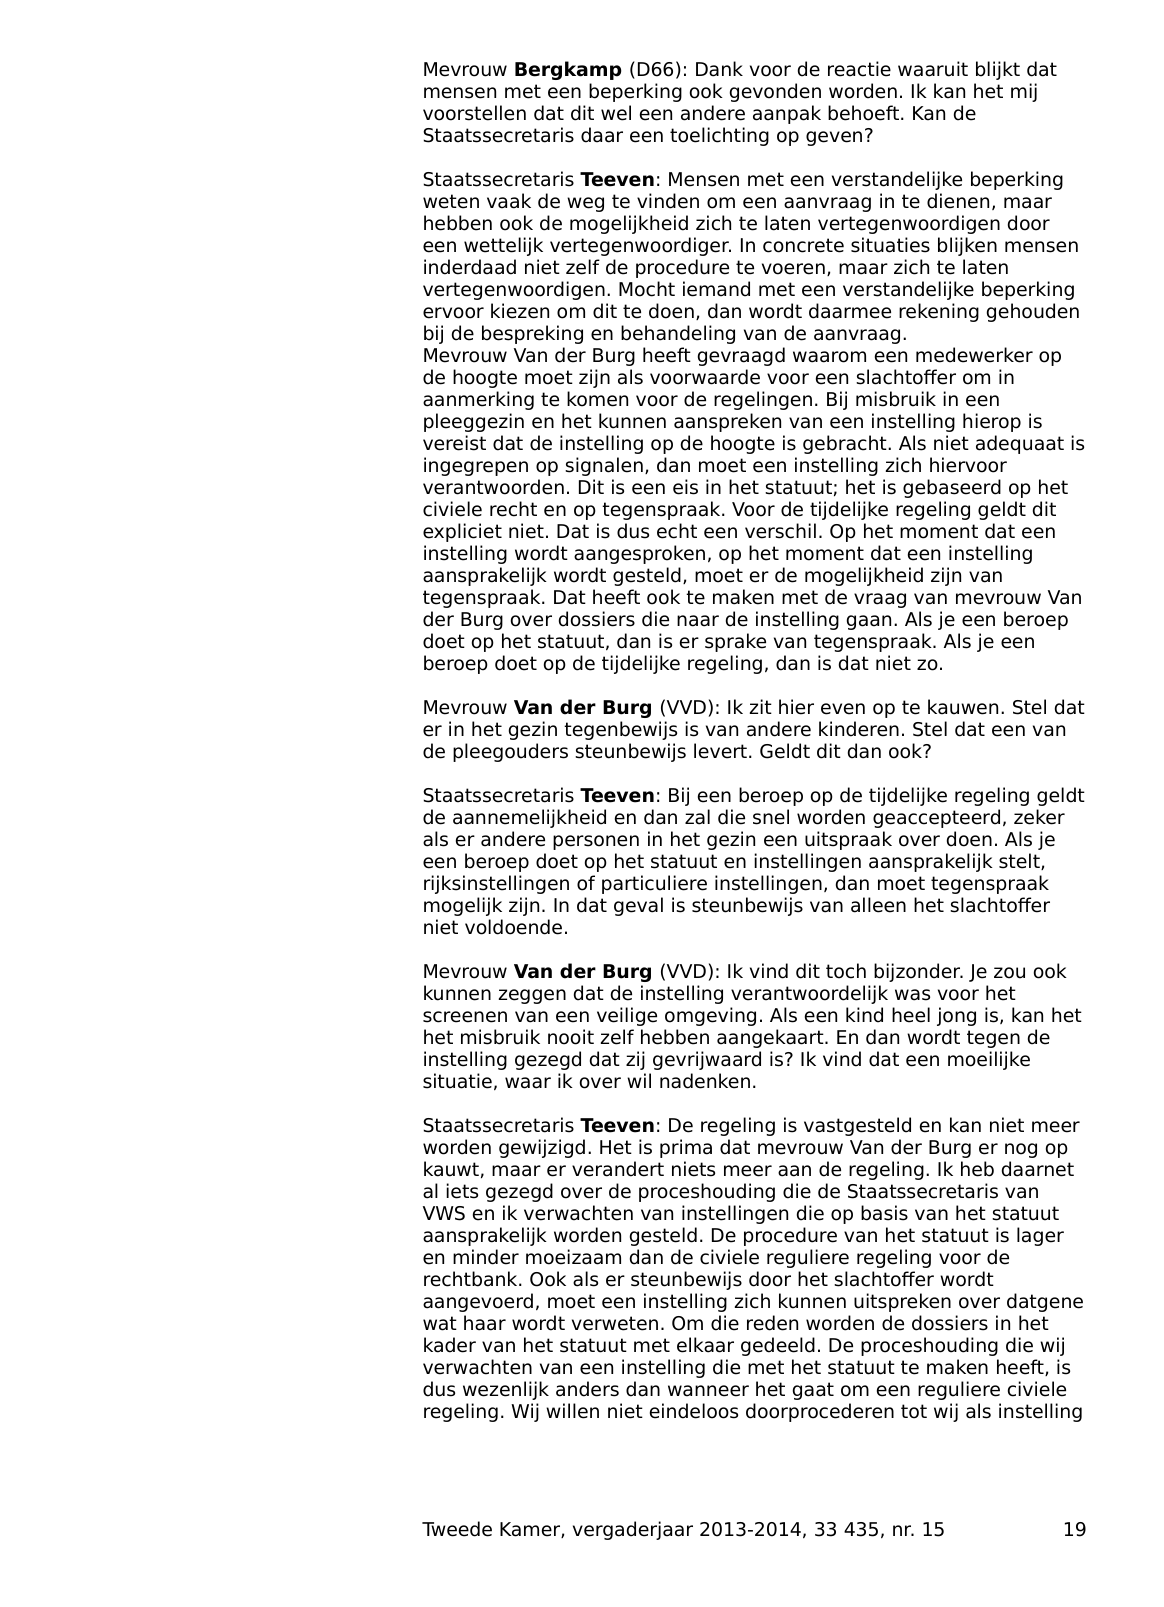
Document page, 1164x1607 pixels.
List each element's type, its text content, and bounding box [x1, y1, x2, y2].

text Staatssecretaris Teeven: De regeling is vastgesteld en kan niet meer worden gewijzigd. Het is prima dat mevrouw Van der Burg er nog op kauwt, maar er verandert niets meer aan de regeling. Ik heb daarnet al iets gezegd over de proceshouding die de Staatssecretaris van VWS en ik verwachten van instellingen die op basis van het statuut aansprakelijk worden gesteld. De procedure van het statuut is lager en minder moeizaam dan de civiele reguliere regeling voor de rechtbank. Ook als er steunbewijs door het slachtoffer wordt aangevoerd, moet een instelling zich kunnen uitspreken over datgene wat haar wordt verweten. Om die reden worden de dossiers in het kader van het statuut met elkaar gedeeld. De proceshouding die wij verwachten van een instelling die met het statuut te maken heeft, is dus wezenlijk anders dan wanneer het gaat om een reguliere civiele regeling. Wij willen niet eindeloos doorprocederen tot wij als instelling [422, 1115, 1087, 1423]
text Mevrouw Van der Burg (VVD): Ik zit hier even op te kauwen. Stel dat er in het gezin tegenbewijs is van andere kinderen. Stel dat een van de pleegouders steunbewijs levert. Geldt dit dan ook? [422, 697, 1087, 763]
text Mevrouw Van der Burg (VVD): Ik vind dit toch bijzonder. Je zou ook kunnen zeggen dat de instelling verantwoordelijk was voor het screenen van een veilige omgeving. Als een kind heel jong is, kan het het misbruik nooit zelf hebben aangekaart. En dan wordt tegen de instelling gezegd dat zij gevrijwaard is? Ik vind dat een moeilijke situatie, waar ik over wil nadenken. [422, 961, 1087, 1093]
text Mevrouw Bergkamp (D66): Dank voor de reactie waaruit blijkt dat mensen met een beperking ook gevonden worden. Ik kan het mij voorstellen dat dit wel een andere aanpak behoeft. Kan de Staatssecretaris daar een toelichting op geven? [422, 59, 1087, 147]
text Mevrouw Van der Burg heeft gevraagd waarom een medewerker op de hoogte moet zijn als voorwaarde voor een slachtoffer om in aanmerking te komen voor de regelingen. Bij misbruik in een pleeggezin en het kunnen aanspreken van een instelling hierop is vereist dat de instelling op de hoogte is gebracht. Als niet adequaat is ingegrepen op signalen, dan moet een instelling zich hiervoor verantwoorden. Dit is een eis in het statuut; het is gebaseerd op het civiele recht en op tegenspraak. Voor de tijdelijke regeling geldt dit expliciet niet. Dat is dus echt een verschil. Op het moment dat een instelling wordt aangesproken, op het moment dat een instelling aansprakelijk wordt gesteld, moet er de mogelijkheid zijn van tegenspraak. Dat heeft ook te maken met de vraag van mevrouw Van der Burg over dossiers die naar de instelling gaan. Als je een beroep doet op het statuut, dan is er sprake van tegenspraak. Als je een beroep doet op de tijdelijke regeling, dan is dat niet zo. [422, 345, 1087, 675]
text Staatssecretaris Teeven: Bij een beroep op de tijdelijke regeling geldt de aannemelijkheid en dan zal die snel worden geaccepteerd, zeker als er andere personen in het gezin een uitspraak over doen. Als je een beroep doet op het statuut en instellingen aansprakelijk stelt, rijksinstellingen of particuliere instellingen, dan moet tegenspraak mogelijk zijn. In dat geval is steunbewijs van alleen het slachtoffer niet voldoende. [422, 785, 1087, 939]
text Staatssecretaris Teeven: Mensen met een verstandelijke beperking weten vaak de weg te vinden om een aanvraag in te dienen, maar hebben ook de mogelijkheid zich te laten vertegenwoordigen door een wettelijk vertegenwoordiger. In concrete situaties blijken mensen inderdaad niet zelf de procedure te voeren, maar zich te laten vertegenwoordigen. Mocht iemand met een verstandelijke beperking ervoor kiezen om dit te doen, dan wordt daarmee rekening gehouden bij de bespreking en behandeling van de aanvraag. [422, 169, 1087, 345]
